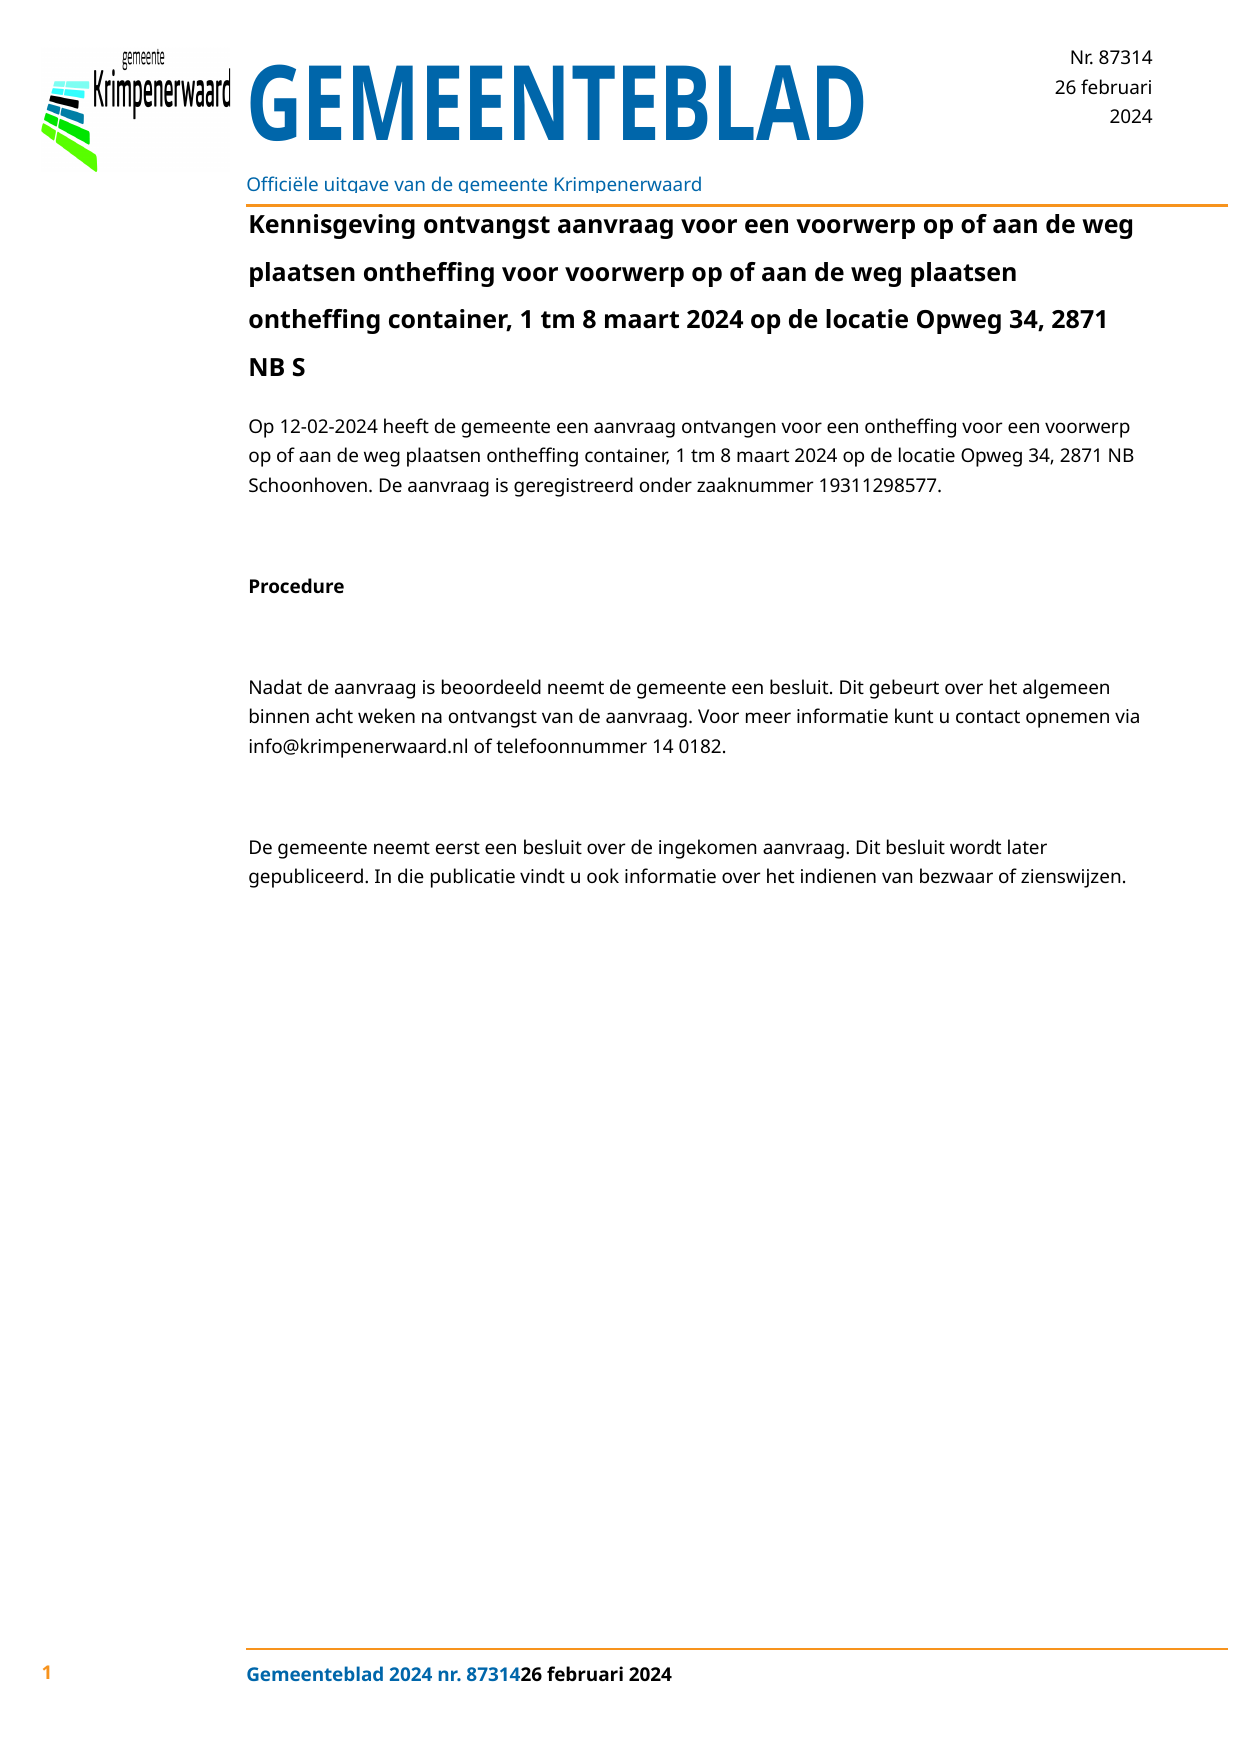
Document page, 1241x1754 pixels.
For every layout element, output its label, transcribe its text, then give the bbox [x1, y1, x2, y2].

text Procedure [248, 573, 1152, 599]
text Nadat de aanvraag is beoordeeld neemt de gemeente een besluit. Dit gebeurt over het algemeen binnen acht weken na ontvangst van de aanvraag. Voor meer informatie kunt u contact opnemen via info@krimpenerwaard.nl of telefoonnummer 14 0182. [248, 674, 1152, 759]
picture [41, 47, 231, 172]
text De gemeente neemt eerst een besluit over de ingekomen aanvraag. Dit besluit wordt later gepubliceerd. In die publicatie vindt u ook informatie over het indienen van bezwaar of zienswijzen. [248, 834, 1152, 889]
text Op 12-02-2024 heeft de gemeente een aanvraag ontvangen voor een ontheffing voor een voorwerp op of aan de weg plaatsen ontheffing container, 1 tm 8 maart 2024 op de locatie Opweg 34, 2871 NB Schoonhoven. De aanvraag is geregistreerd onder zaaknummer 19311298577. [248, 413, 1152, 498]
text Kennisgeving ontvangst aanvraag voor een voorwerp op of aan de weg plaatsen ontheffing voor voorwerp op of aan de weg plaatsen ontheffing container, 1 tm 8 maart 2024 op de locatie Opweg 34, 2871 NB S [248, 207, 1152, 384]
